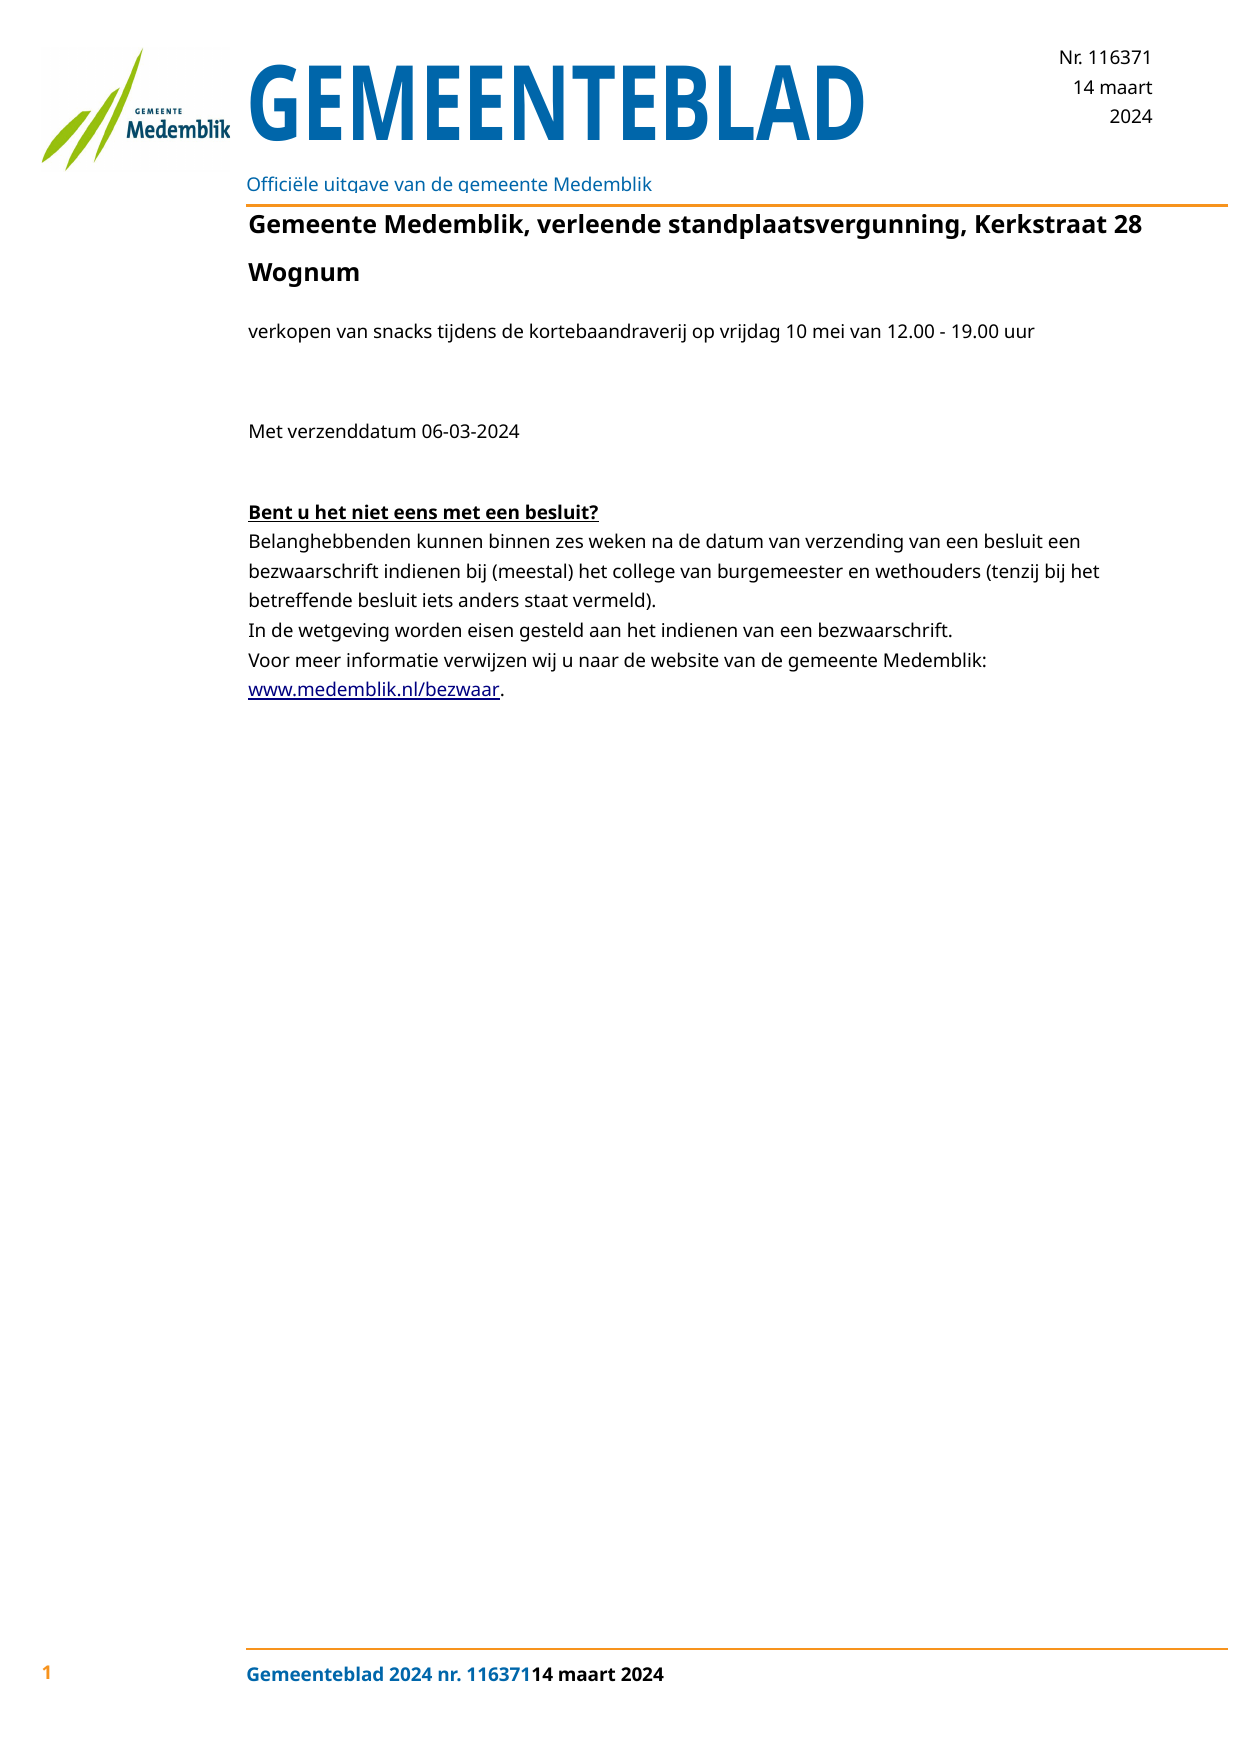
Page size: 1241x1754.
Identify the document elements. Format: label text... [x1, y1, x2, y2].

text Gemeente Medemblik, verleende standplaatsvergunning, Kerkstraat 28 Wognum [248, 207, 1152, 288]
table_header Bent u het niet eens met een besluit? Belanghebbenden kunnen binnen zes weken na de datum van verzending van een besluit een bezwaarschrift indienen bij (meestal) het college van burgemeester en wethouders (tenzij bij het betreffende besluit iets anders staat vermeld). In de wetgeving worden eisen gesteld aan het indienen van een bezwaarschrift. Voor meer informatie verwijzen wij u naar de website van de gemeente Medemblik: www.medemblik.nl/bezwaar. [248, 499, 1152, 702]
text verkopen van snacks tijdens de kortebaandraverij op vrijdag 10 mei van 12.00 - 19.00 uur [248, 318, 1152, 344]
picture [41, 47, 231, 172]
text Met verzenddatum 06-03-2024 [248, 419, 1152, 444]
